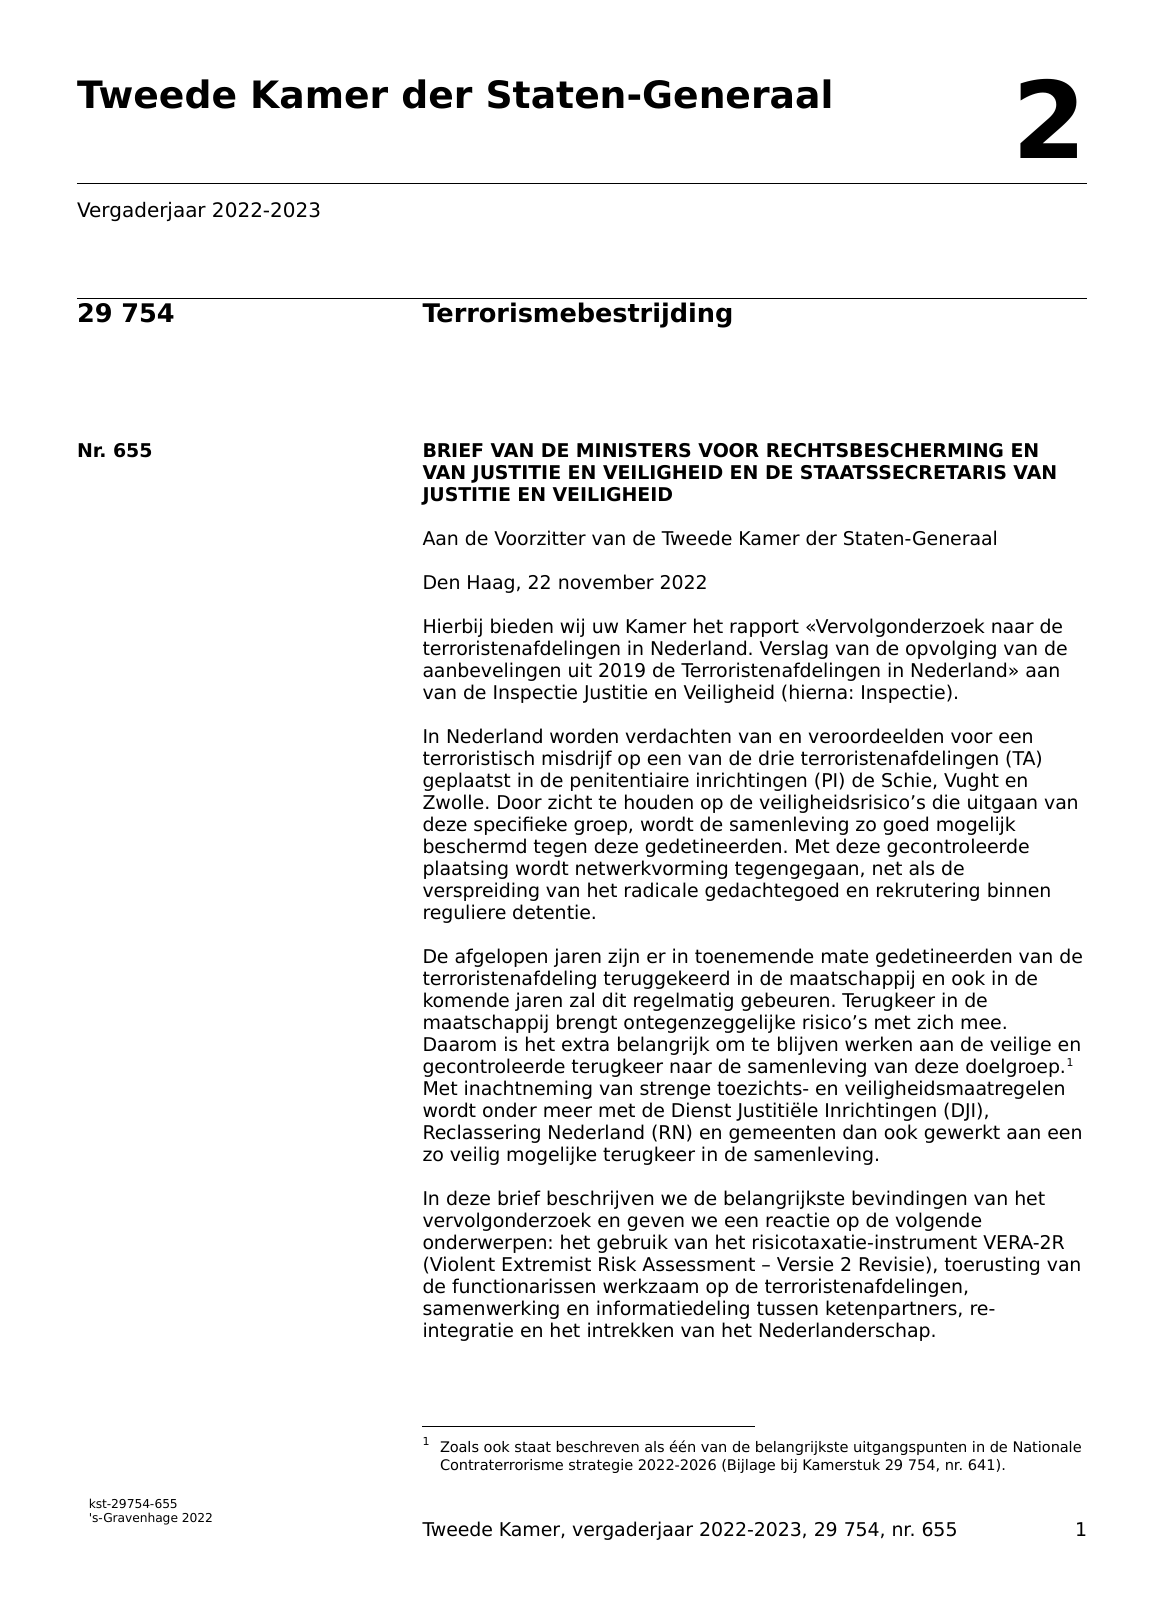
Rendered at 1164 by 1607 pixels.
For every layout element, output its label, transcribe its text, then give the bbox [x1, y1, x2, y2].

text Den Haag, 22 november 2022 [422, 572, 1087, 594]
text In Nederland worden verdachten van en veroordeelden voor een terroristisch misdrijf op een van de drie terroristenafdelingen (TA) geplaatst in de penitentiaire inrichtingen (PI) de Schie, Vught en Zwolle. Door zicht te houden op de veiligheidsrisico’s die uitgaan van deze specifieke groep, wordt de samenleving zo goed mogelijk beschermd tegen deze gedetineerden. Met deze gecontroleerde plaatsing wordt netwerkvorming tegengegaan, net als de verspreiding van het radicale gedachtegoed en rekrutering binnen reguliere detentie. [422, 726, 1087, 924]
table_cell Vergaderjaar 2022-2023 [77, 184, 1087, 298]
text 's-Gravenhage 2022 [88, 1511, 323, 1525]
subtitle 29 754 Terrorismebestrijding [77, 299, 1087, 329]
text De afgelopen jaren zijn er in toenemende mate gedetineerden van de terroristenafdeling teruggekeerd in de maatschappij en ook in de komende jaren zal dit regelmatig gebeuren. Terugkeer in de maatschappij brengt ontegenzeggelijke risico’s met zich mee. Daarom is het extra belangrijk om te blijven werken aan de veilige en gecontroleerde terugkeer naar de samenleving van deze doelgroep. Met inachtneming van strenge toezichts- en veiligheidsmaatregelen wordt onder meer met de Dienst Justitiële Inrichtingen (DJI), Reclassering Nederland (RN) en gemeenten dan ook gewerkt aan een zo veilig mogelijke terugkeer in de samenleving. [422, 946, 1087, 1166]
table_header 2 [886, 59, 1087, 183]
text In deze brief beschrijven we de belangrijkste bevindingen van het vervolgonderzoek en geven we een reactie op de volgende onderwerpen: het gebruik van het risicotaxatie-instrument VERA-2R (Violent Extremist Risk Assessment – Versie 2 Revisie), toerusting van de functionarissen werkzaam op de terroristenafdelingen, samenwerking en informatiedeling tussen ketenpartners, re-integratie en het intrekken van het Nederlanderschap. [422, 1188, 1087, 1342]
subtitle Nr. 655 BRIEF VAN DE MINISTERS VOOR RECHTSBESCHERMING EN VAN JUSTITIE EN VEILIGHEID EN DE STAATSSECRETARIS VAN JUSTITIE EN VEILIGHEID [77, 440, 1087, 506]
text kst-29754-655 [88, 1497, 323, 1511]
text Aan de Voorzitter van de Tweede Kamer der Staten-Generaal [422, 528, 1087, 550]
text Hierbij bieden wij uw Kamer het rapport «Vervolgonderzoek naar de terroristenafdelingen in Nederland. Verslag van de opvolging van de aanbevelingen uit 2019 de Terroristenafdelingen in Nederland» aan van de Inspectie Justitie en Veiligheid (hierna: Inspectie). [422, 616, 1087, 704]
table_header Tweede Kamer der Staten-Generaal [77, 59, 886, 183]
text Zoals ook staat beschreven als één van de belangrijkste uitgangspunten in de Nationale Contraterrorisme strategie 2022-2026 (Bijlage bij Kamerstuk 29 754, nr. 641). [422, 1435, 1087, 1474]
